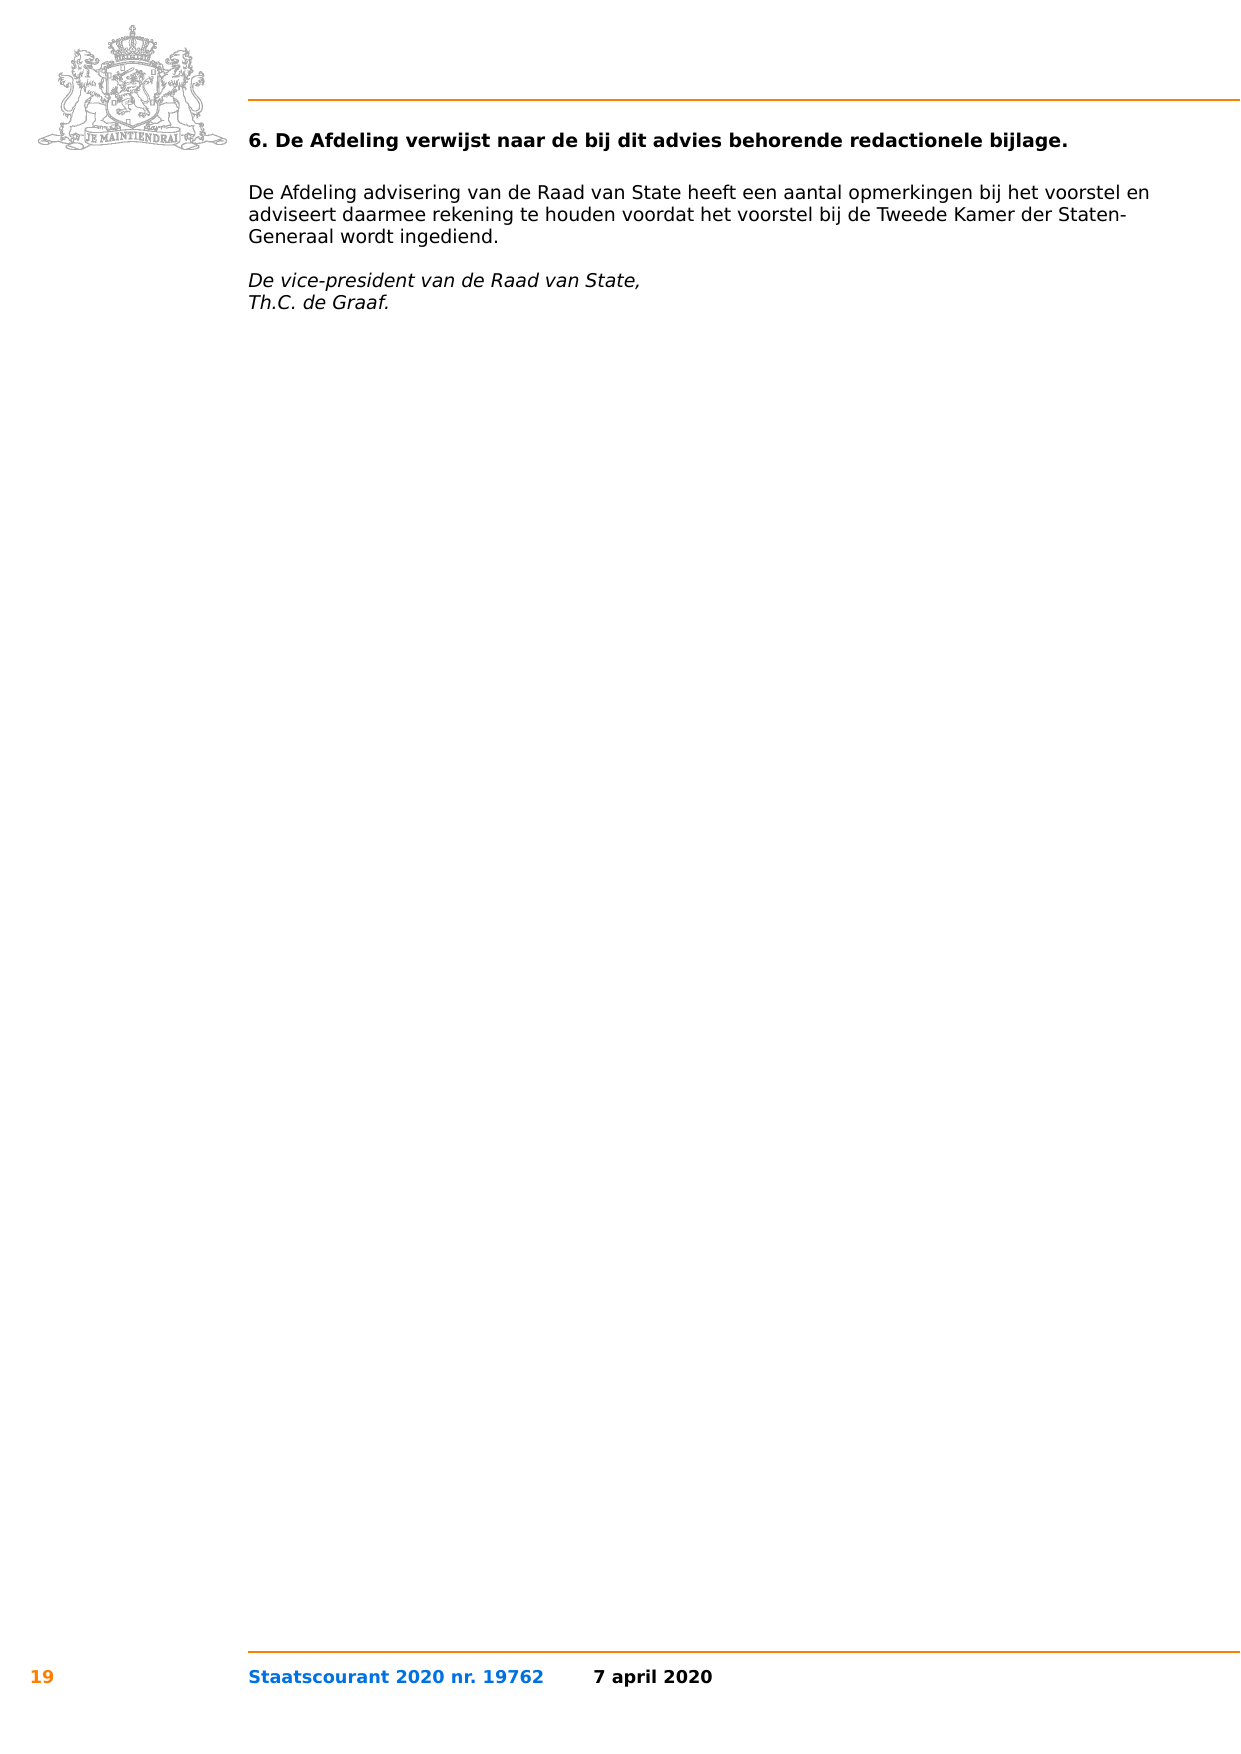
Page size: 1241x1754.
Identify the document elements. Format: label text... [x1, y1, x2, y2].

picture [38, 25, 227, 150]
text De Afdeling advisering van de Raad van State heeft een aantal opmerkingen bij het voorstel en adviseert daarmee rekening te houden voordat het voorstel bij de Tweede Kamer der Staten-Generaal wordt ingediend. [248, 182, 1163, 248]
subtitle 6. De Afdeling verwijst naar de bij dit advies behorende redactionele bijlage. [248, 130, 1163, 152]
text De vice-president van de Raad van State, Th.C. de Graaf. [248, 270, 1163, 314]
